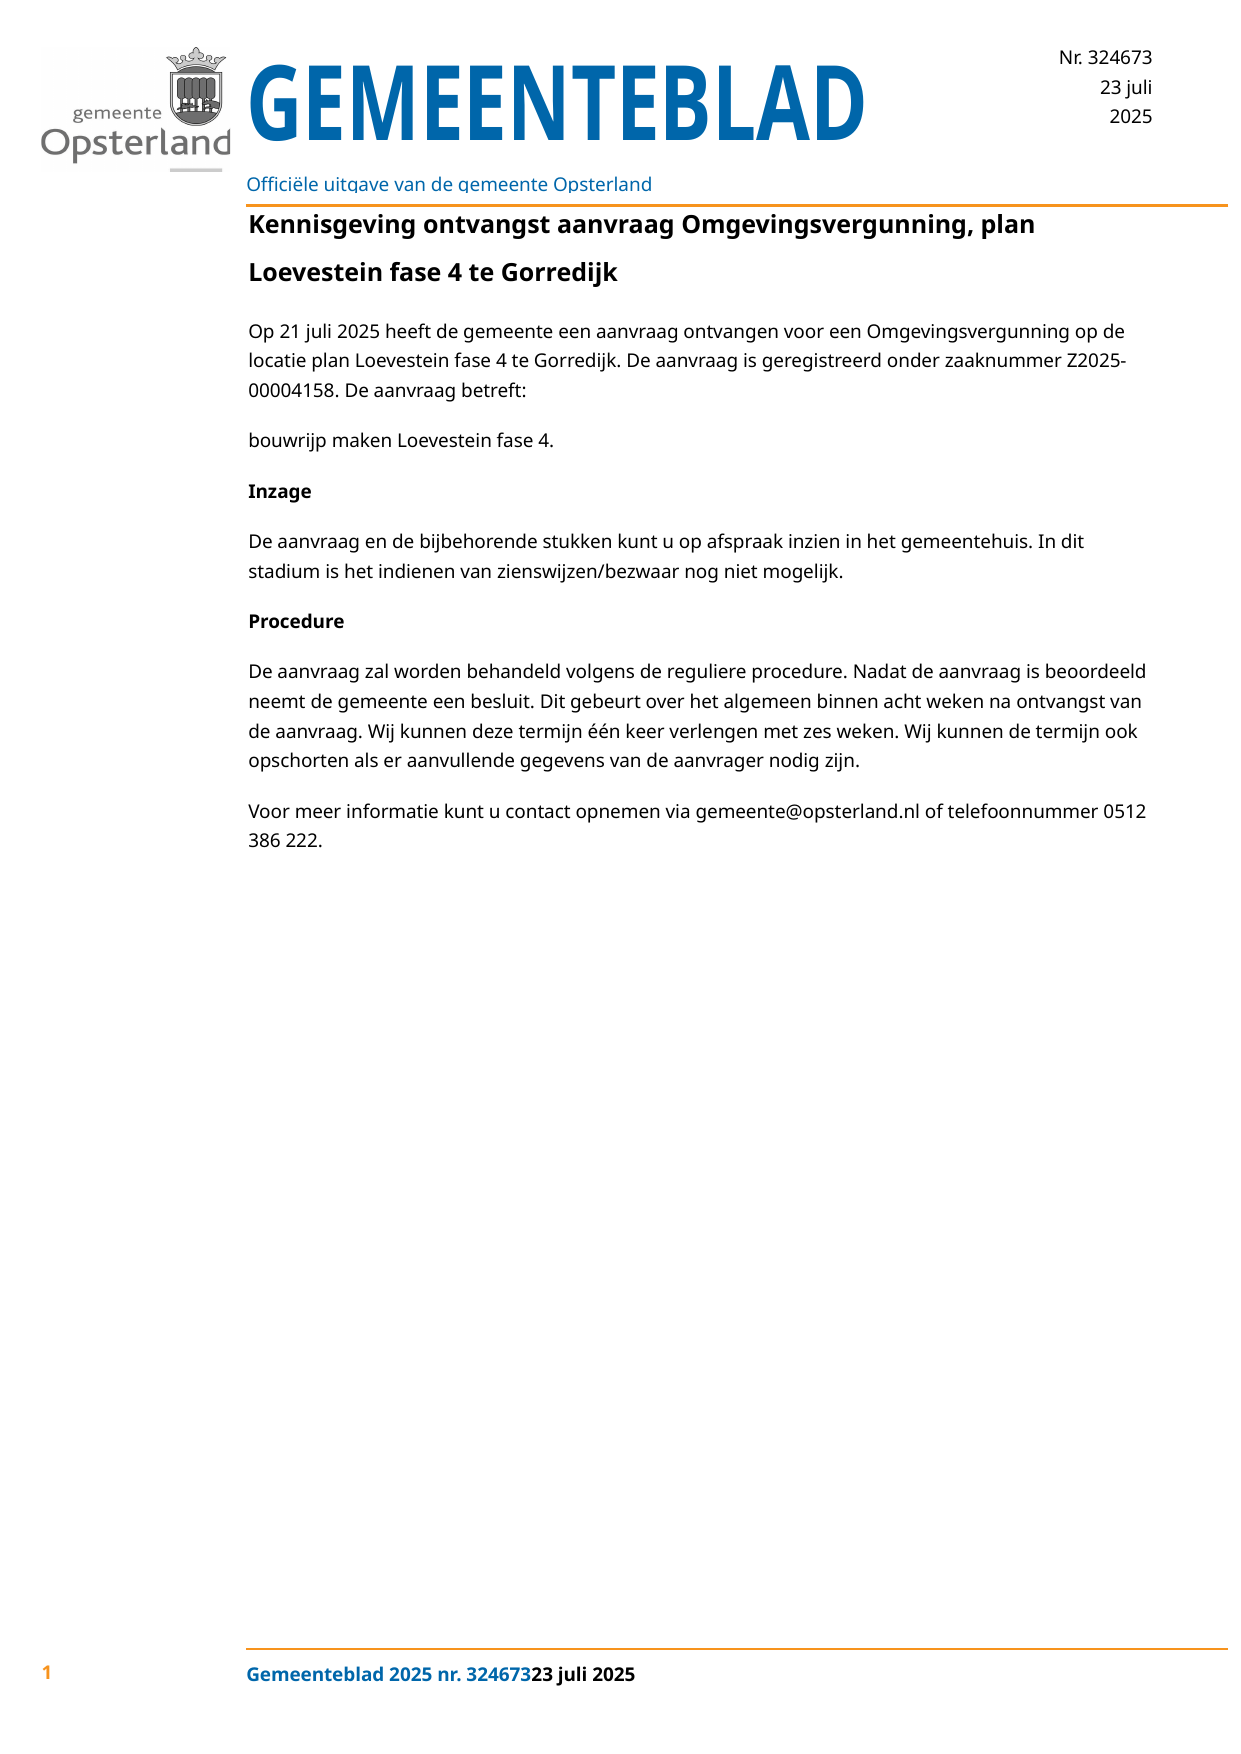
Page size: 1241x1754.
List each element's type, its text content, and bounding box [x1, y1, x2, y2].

text Voor meer informatie kunt u contact opnemen via gemeente@opsterland.nl of telefoonnummer 0512 386 222. [248, 798, 1152, 853]
text De aanvraag zal worden behandeld volgens de reguliere procedure. Nadat de aanvraag is beoordeeld neemt de gemeente een besluit. Dit gebeurt over het algemeen binnen acht weken na ontvangst van de aanvraag. Wij kunnen deze termijn één keer verlengen met zes weken. Wij kunnen de termijn ook opschorten als er aanvullende gegevens van de aanvrager nodig zijn. [248, 659, 1152, 773]
picture [41, 47, 231, 172]
text Kennisgeving ontvangst aanvraag Omgevingsvergunning, plan Loevestein fase 4 te Gorredijk [248, 207, 1152, 288]
text De aanvraag en de bijbehorende stukken kunt u op afspraak inzien in het gemeentehuis. In dit stadium is het indienen van zienswijzen/bezwaar nog niet mogelijk. [248, 528, 1152, 584]
text bouwrijp maken Loevestein fase 4. [248, 427, 1152, 453]
text Inzage [248, 478, 1152, 504]
text Procedure [248, 608, 1152, 634]
text Op 21 juli 2025 heeft de gemeente een aanvraag ontvangen voor een Omgevingsvergunning op de locatie plan Loevestein fase 4 te Gorredijk. De aanvraag is geregistreerd onder zaaknummer Z2025-00004158. De aanvraag betreft: [248, 318, 1152, 403]
